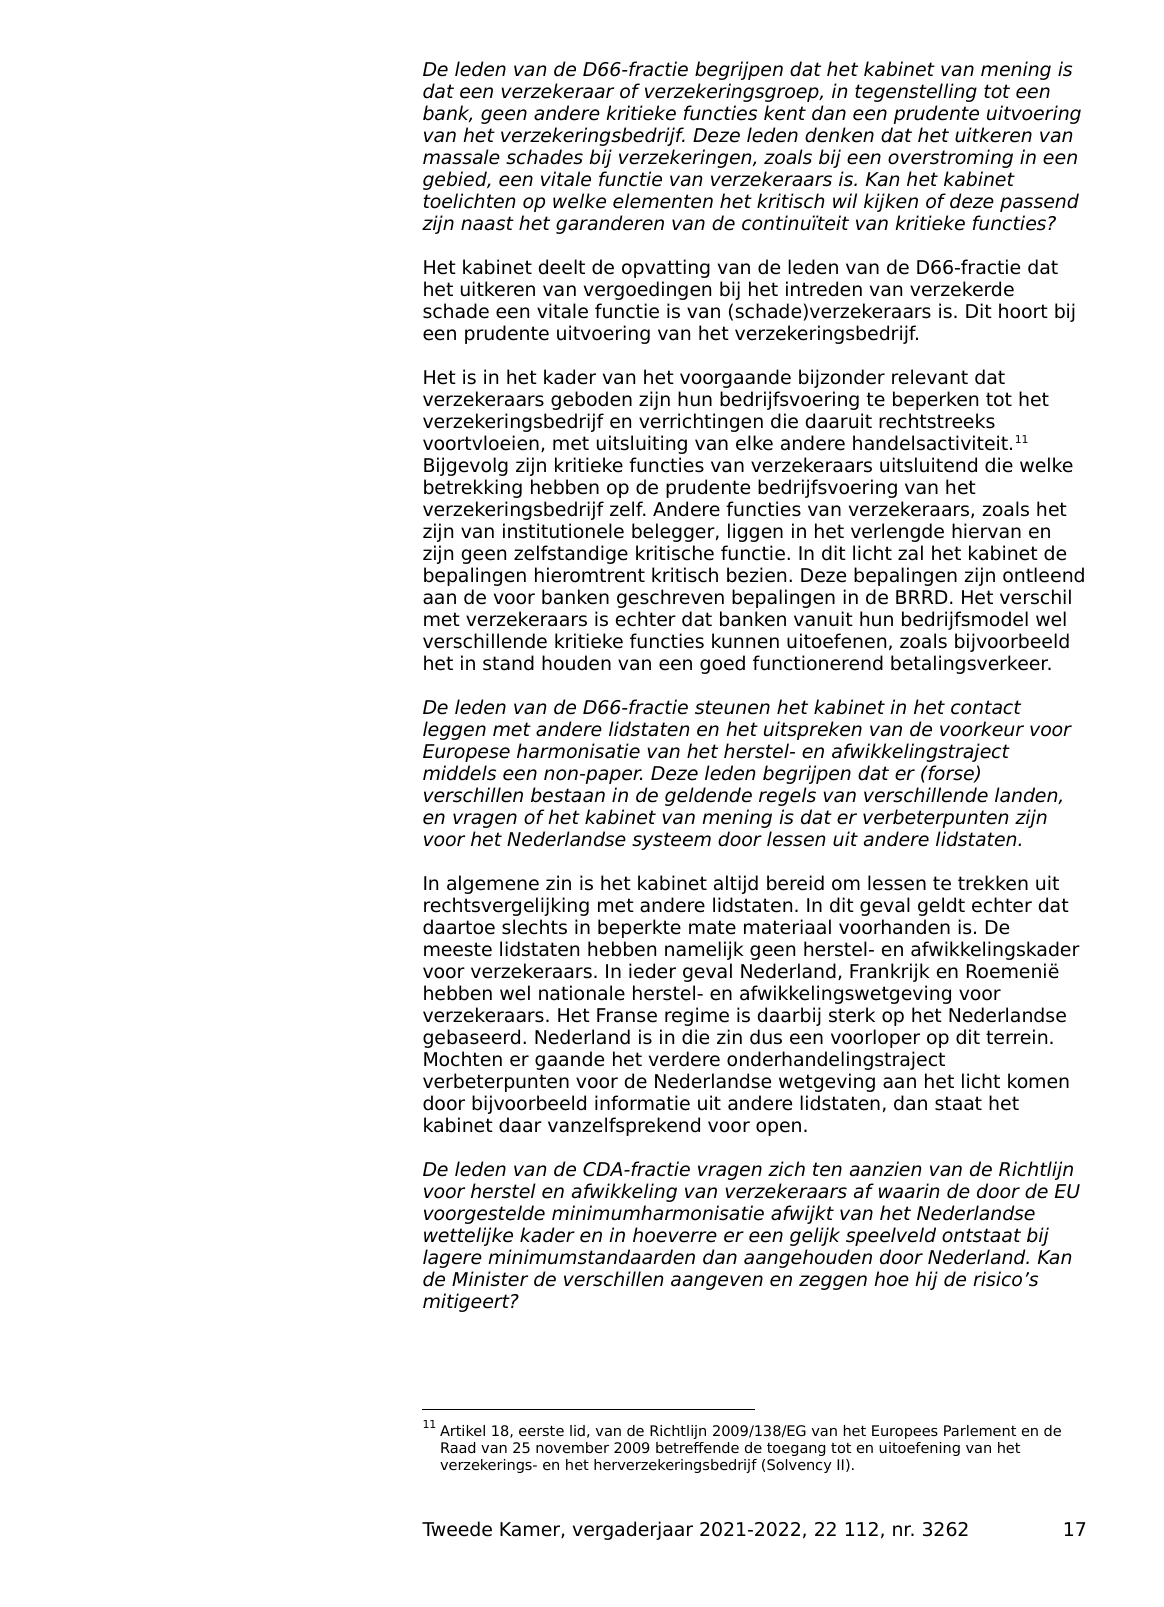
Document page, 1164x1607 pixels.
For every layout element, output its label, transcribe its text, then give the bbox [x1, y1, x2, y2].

text De leden van de D66-fractie steunen het kabinet in het contact leggen met andere lidstaten en het uitspreken van de voorkeur voor Europese harmonisatie van het herstel- en afwikkelingstraject middels een non-paper. Deze leden begrijpen dat er (forse) verschillen bestaan in de geldende regels van verschillende landen, en vragen of het kabinet van mening is dat er verbeterpunten zijn voor het Nederlandse systeem door lessen uit andere lidstaten. [422, 697, 1087, 851]
text Het is in het kader van het voorgaande bijzonder relevant dat verzekeraars geboden zijn hun bedrijfsvoering te beperken tot het verzekeringsbedrijf en verrichtingen die daaruit rechtstreeks voortvloeien, met uitsluiting van elke andere handelsactiviteit. Bijgevolg zijn kritieke functies van verzekeraars uitsluitend die welke betrekking hebben op de prudente bedrijfsvoering van het verzekeringsbedrijf zelf. Andere functies van verzekeraars, zoals het zijn van institutionele belegger, liggen in het verlengde hiervan en zijn geen zelfstandige kritische functie. In dit licht zal het kabinet de bepalingen hieromtrent kritisch bezien. Deze bepalingen zijn ontleend aan de voor banken geschreven bepalingen in de BRRD. Het verschil met verzekeraars is echter dat banken vanuit hun bedrijfsmodel wel verschillende kritieke functies kunnen uitoefenen, zoals bijvoorbeeld het in stand houden van een goed functionerend betalingsverkeer. [422, 367, 1087, 675]
text Artikel 18, eerste lid, van de Richtlijn 2009/138/EG van het Europees Parlement en de Raad van 25 november 2009 betreffende de toegang tot en uitoefening van het verzekerings- en het herverzekeringsbedrijf (Solvency II). [422, 1418, 1087, 1474]
text De leden van de CDA-fractie vragen zich ten aanzien van de Richtlijn voor herstel en afwikkeling van verzekeraars af waarin de door de EU voorgestelde minimumharmonisatie afwijkt van het Nederlandse wettelijke kader en in hoeverre er een gelijk speelveld ontstaat bij lagere minimumstandaarden dan aangehouden door Nederland. Kan de Minister de verschillen aangeven en zeggen hoe hij de risico’s mitigeert? [422, 1159, 1087, 1313]
text In algemene zin is het kabinet altijd bereid om lessen te trekken uit rechtsvergelijking met andere lidstaten. In dit geval geldt echter dat daartoe slechts in beperkte mate materiaal voorhanden is. De meeste lidstaten hebben namelijk geen herstel- en afwikkelingskader voor verzekeraars. In ieder geval Nederland, Frankrijk en Roemenië hebben wel nationale herstel- en afwikkelingswetgeving voor verzekeraars. Het Franse regime is daarbij sterk op het Nederlandse gebaseerd. Nederland is in die zin dus een voorloper op dit terrein. Mochten er gaande het verdere onderhandelingstraject verbeterpunten voor de Nederlandse wetgeving aan het licht komen door bijvoorbeeld informatie uit andere lidstaten, dan staat het kabinet daar vanzelfsprekend voor open. [422, 873, 1087, 1137]
text De leden van de D66-fractie begrijpen dat het kabinet van mening is dat een verzekeraar of verzekeringsgroep, in tegenstelling tot een bank, geen andere kritieke functies kent dan een prudente uitvoering van het verzekeringsbedrijf. Deze leden denken dat het uitkeren van massale schades bij verzekeringen, zoals bij een overstroming in een gebied, een vitale functie van verzekeraars is. Kan het kabinet toelichten op welke elementen het kritisch wil kijken of deze passend zijn naast het garanderen van de continuïteit van kritieke functies? [422, 59, 1087, 235]
text Het kabinet deelt de opvatting van de leden van de D66-fractie dat het uitkeren van vergoedingen bij het intreden van verzekerde schade een vitale functie is van (schade)verzekeraars is. Dit hoort bij een prudente uitvoering van het verzekeringsbedrijf. [422, 257, 1087, 345]
